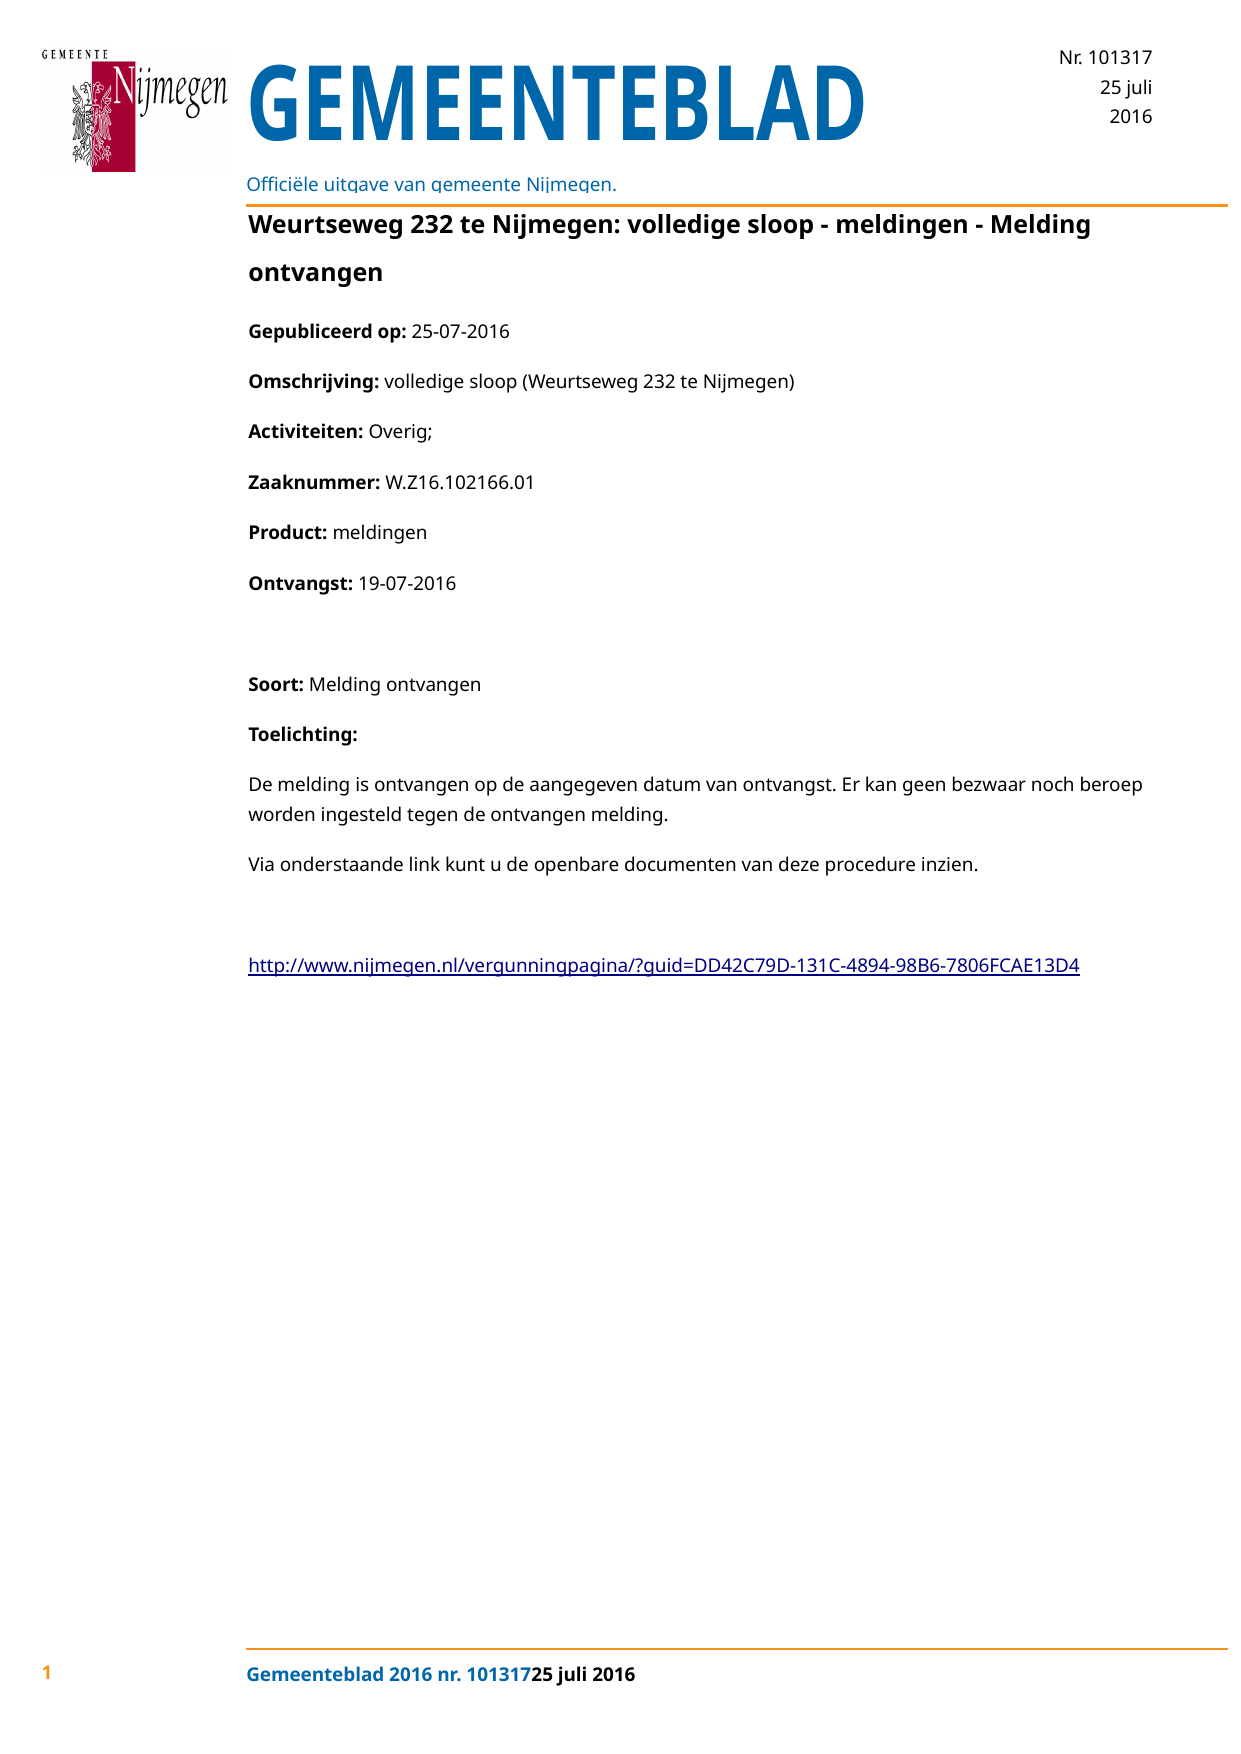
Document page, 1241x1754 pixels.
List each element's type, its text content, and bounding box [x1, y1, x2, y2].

text Toelichting: [248, 721, 1152, 747]
text Ontvangst: 19-07-2016 [248, 570, 1152, 596]
text Product: meldingen [248, 519, 1152, 545]
text Weurtseweg 232 te Nijmegen: volledige sloop - meldingen - Melding ontvangen [248, 207, 1152, 288]
text Via onderstaande link kunt u de openbare documenten van deze procedure inzien. [248, 852, 1152, 877]
text De melding is ontvangen op de aangegeven datum van ontvangst. Er kan geen bezwaar noch beroep worden ingesteld tegen de ontvangen melding. [248, 772, 1152, 827]
text Soort: Melding ontvangen [248, 671, 1152, 697]
text Zaaknummer: W.Z16.102166.01 [248, 469, 1152, 495]
text Gepubliceerd op: 25-07-2016 [248, 318, 1152, 344]
picture [41, 47, 231, 172]
text Activiteiten: Overig; [248, 419, 1152, 444]
text http://www.nijmegen.nl/vergunningpagina/?guid=DD42C79D-131C-4894-98B6-7806FCAE13D4 [248, 952, 1152, 978]
text Omschrijving: volledige sloop (Weurtseweg 232 te Nijmegen) [248, 368, 1152, 394]
